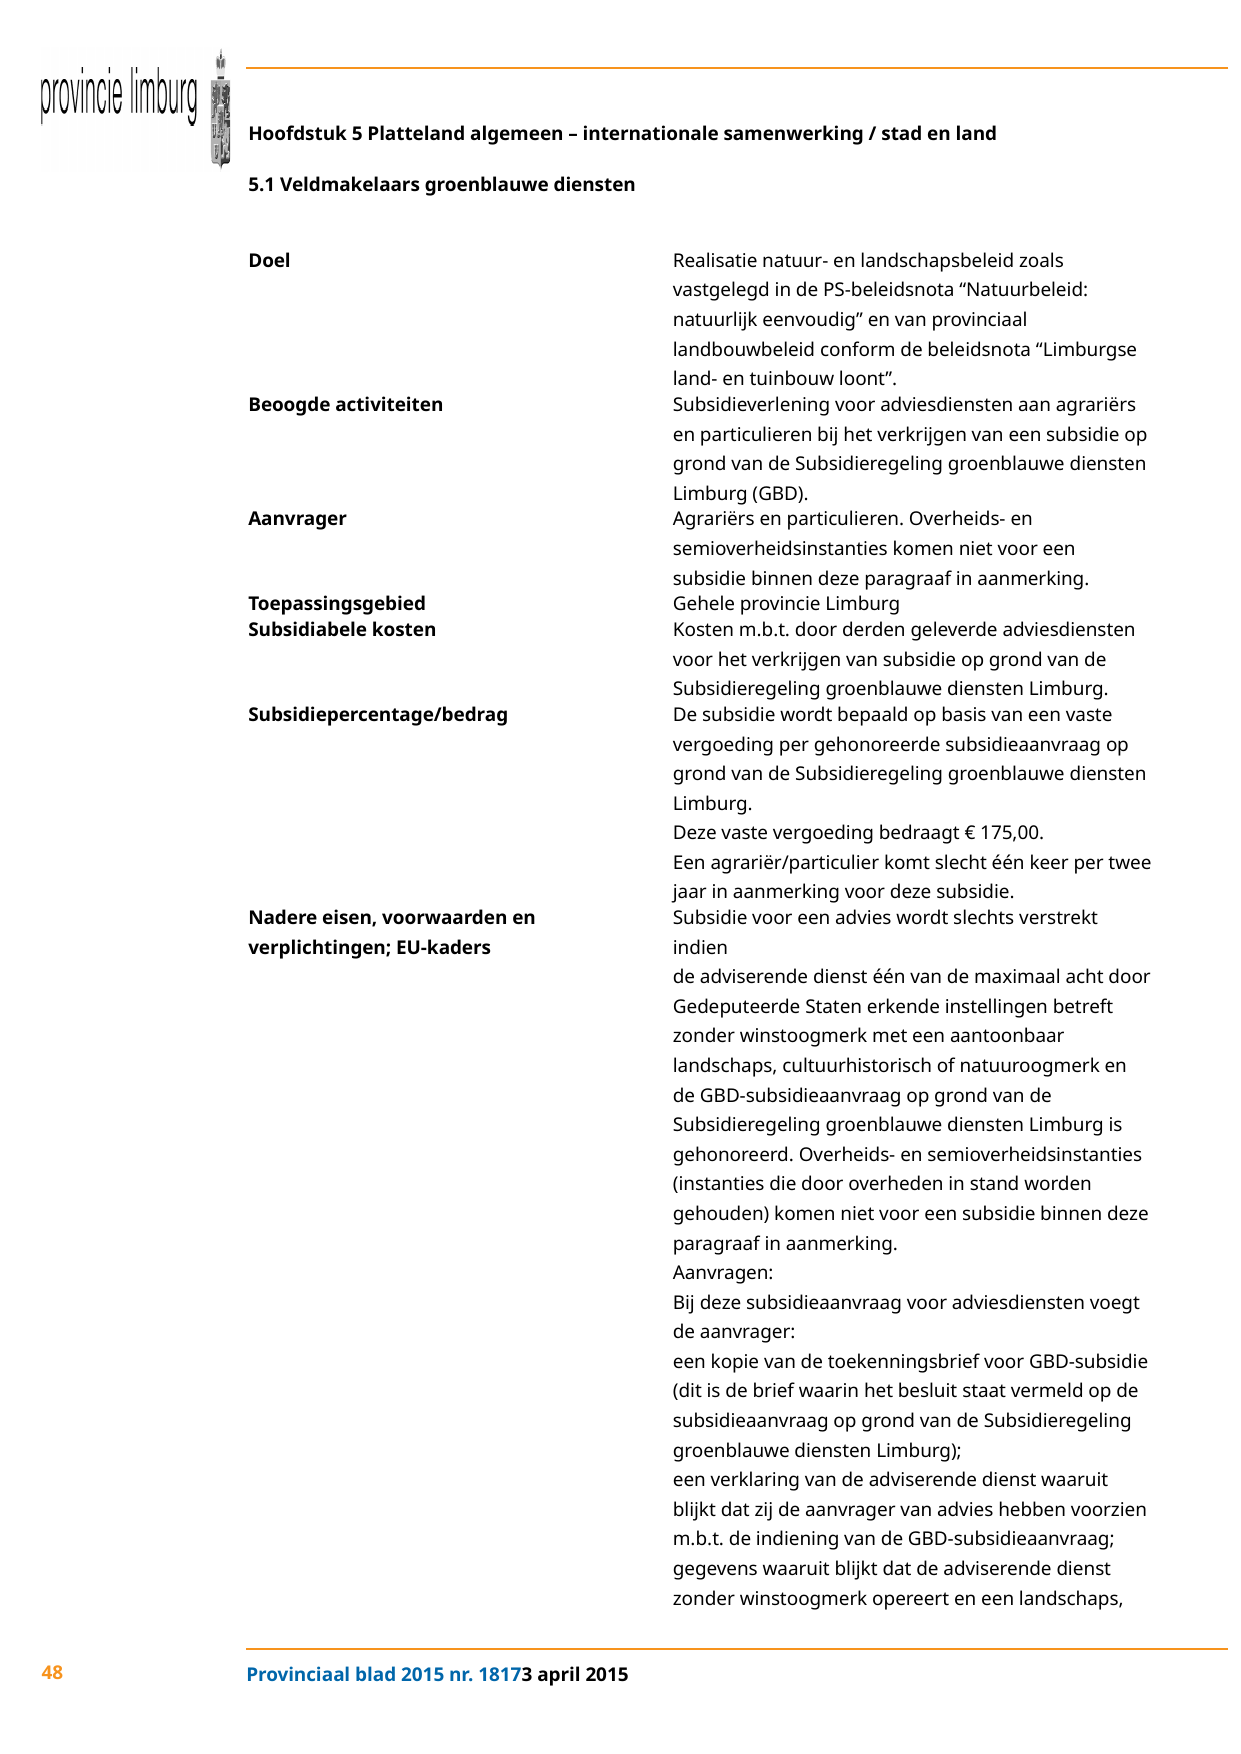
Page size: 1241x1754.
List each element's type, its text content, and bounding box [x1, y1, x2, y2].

table_header Realisatie natuur- en landschapsbeleid zoals vastgelegd in de PS-beleidsnota “Natuurbeleid: natuurlijk eenvoudig” en van provinciaal landbouwbeleid conform de beleidsnota “Limburgse land- en tuinbouw loont”. [673, 247, 1152, 391]
picture [41, 47, 231, 172]
table_cell Kosten m.b.t. door derden geleverde adviesdiensten voor het verkrijgen van subsidie op grond van de Subsidieregeling groenblauwe diensten Limburg. [673, 616, 1152, 701]
table_cell Agrariërs en particulieren. Overheids- en semioverheidsinstanties komen niet voor een subsidie binnen deze paragraaf in aanmerking. [673, 506, 1152, 591]
table_cell Toepassingsgebied [248, 591, 673, 616]
table_cell Subsidiepercentage/bedrag [248, 701, 673, 904]
table_cell De subsidie wordt bepaald op basis van een vaste vergoeding per gehonoreerde subsidieaanvraag op grond van de Subsidieregeling groenblauwe diensten Limburg. Deze vaste vergoeding bedraagt € 175,00. Een agrariër/particulier komt slecht één keer per twee jaar in aanmerking voor deze subsidie. [673, 701, 1152, 904]
text 5.1 Veldmakelaars groenblauwe diensten [248, 171, 1152, 197]
table_cell Nadere eisen, voorwaarden en verplichtingen; EU-kaders [248, 904, 673, 1611]
table_cell Subsidiabele kosten [248, 616, 673, 701]
table_cell Gehele provincie Limburg [673, 591, 1152, 616]
table_header Doel [248, 247, 673, 391]
table_cell Subsidieverlening voor adviesdiensten aan agrariërs en particulieren bij het verkrijgen van een subsidie op grond van de Subsidieregeling groenblauwe diensten Limburg (GBD). [673, 391, 1152, 506]
table_cell Aanvrager [248, 506, 673, 591]
text Hoofdstuk 5 Platteland algemeen – internationale samenwerking / stad en land [248, 121, 1152, 146]
table_cell Beoogde activiteiten [248, 391, 673, 506]
table_cell Subsidie voor een advies wordt slechts verstrekt indien de adviserende dienst één van de maximaal acht door Gedeputeerde Staten erkende instellingen betreft zonder winstoogmerk met een aantoonbaar landschaps, cultuurhistorisch of natuuroogmerk en de GBD-subsidieaanvraag op grond van de Subsidieregeling groenblauwe diensten Limburg is gehonoreerd. Overheids- en semioverheidsinstanties (instanties die door overheden in stand worden gehouden) komen niet voor een subsidie binnen deze paragraaf in aanmerking. Aanvragen: Bij deze subsidieaanvraag voor adviesdiensten voegt de aanvrager: een kopie van de toekenningsbrief voor GBD-subsidie (dit is de brief waarin het besluit staat vermeld op de subsidieaanvraag op grond van de Subsidieregeling groenblauwe diensten Limburg); een verklaring van de adviserende dienst waaruit blijkt dat zij de aanvrager van advies hebben voorzien m.b.t. de indiening van de GBD-subsidieaanvraag; gegevens waaruit blijkt dat de adviserende dienst zonder winstoogmerk opereert en een landschaps, [673, 904, 1152, 1611]
